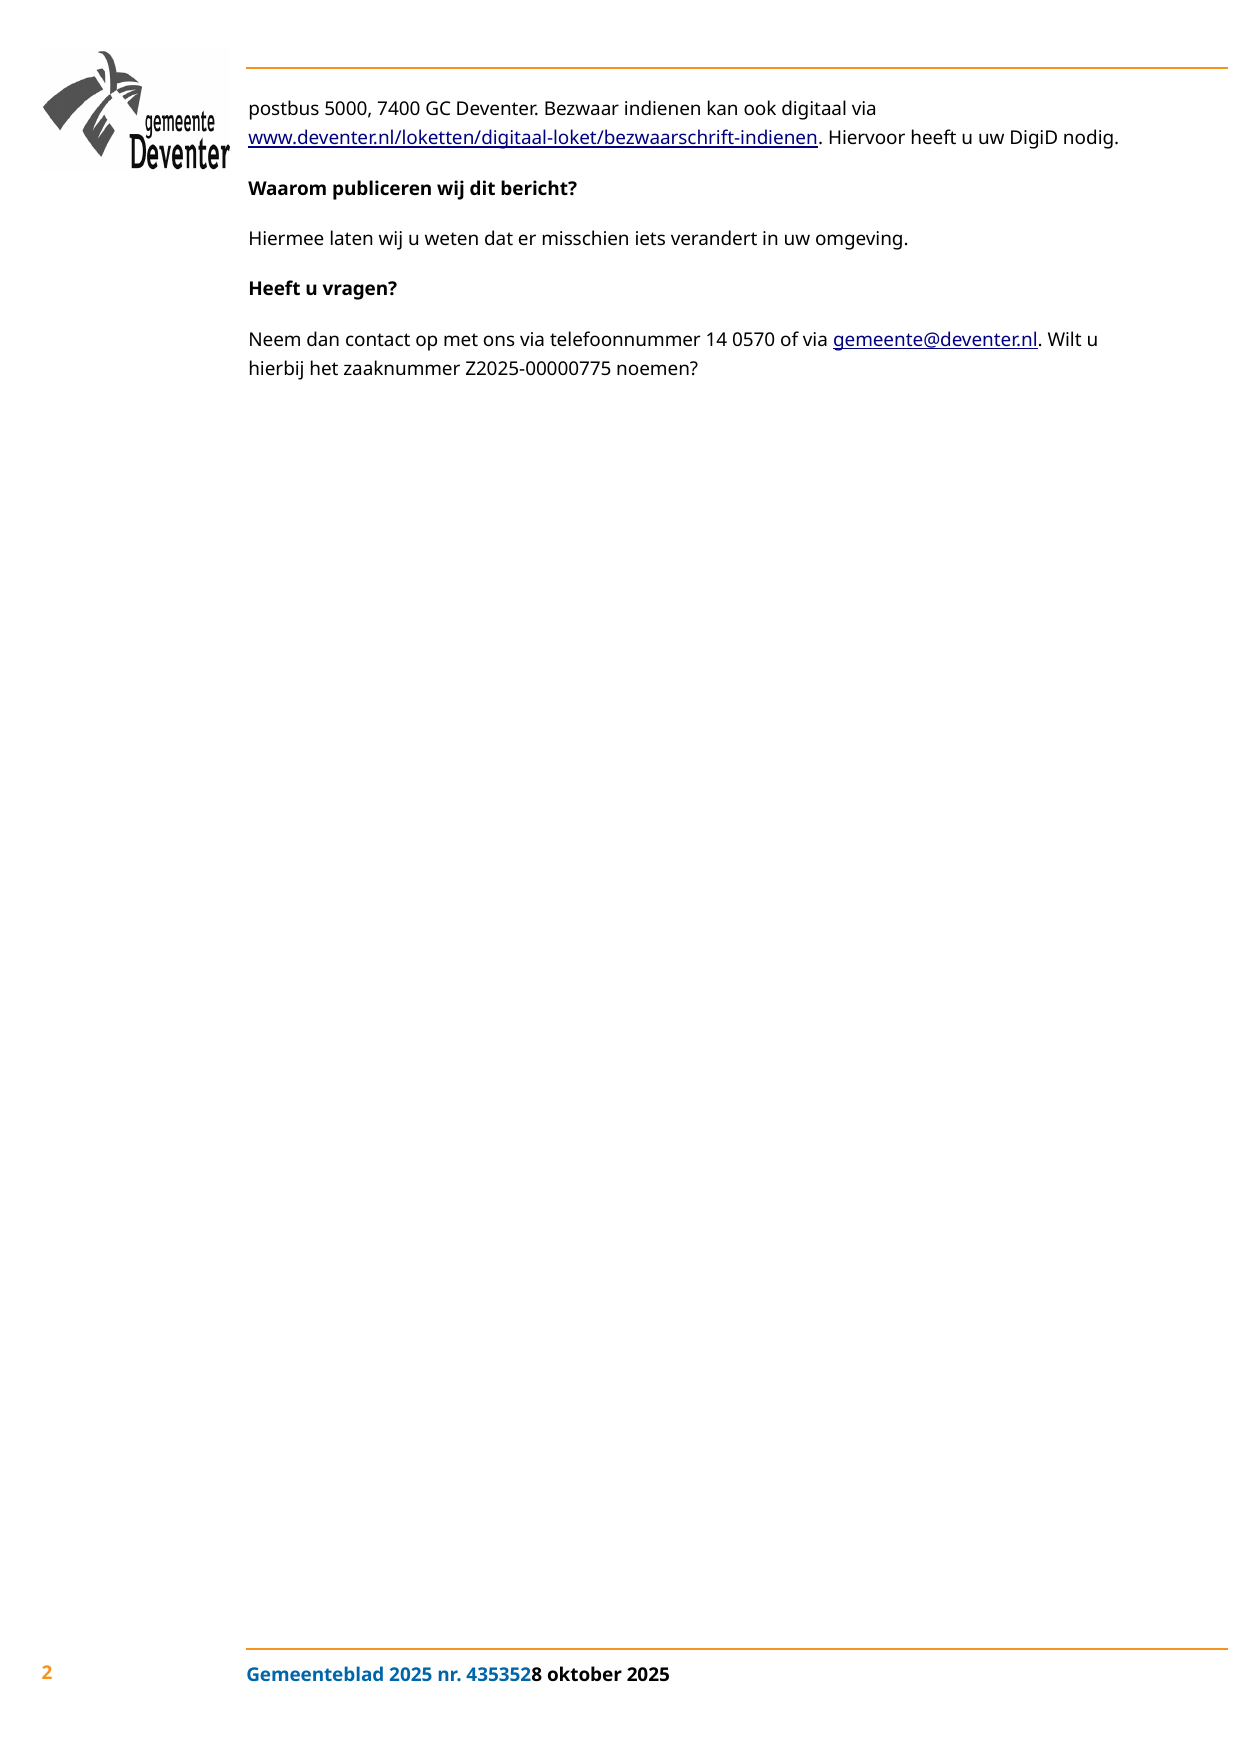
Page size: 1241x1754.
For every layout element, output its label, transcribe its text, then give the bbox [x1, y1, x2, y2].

picture [41, 47, 231, 172]
text Neem dan contact op met ons via telefoonnummer 14 0570 of via gemeente@deventer.nl. Wilt u hierbij het zaaknummer Z2025-00000775 noemen? [248, 326, 1152, 381]
text Waarom publiceren wij dit bericht? [248, 175, 1152, 201]
text Heeft u vragen? [248, 276, 1152, 301]
text Hiermee laten wij u weten dat er misschien iets verandert in uw omgeving. [248, 225, 1152, 251]
text postbus 5000, 7400 GC Deventer. Bezwaar indienen kan ook digitaal via www.deventer.nl/loketten/digitaal-loket/bezwaarschrift-indienen. Hiervoor heeft u uw DigiD nodig. [248, 95, 1152, 150]
